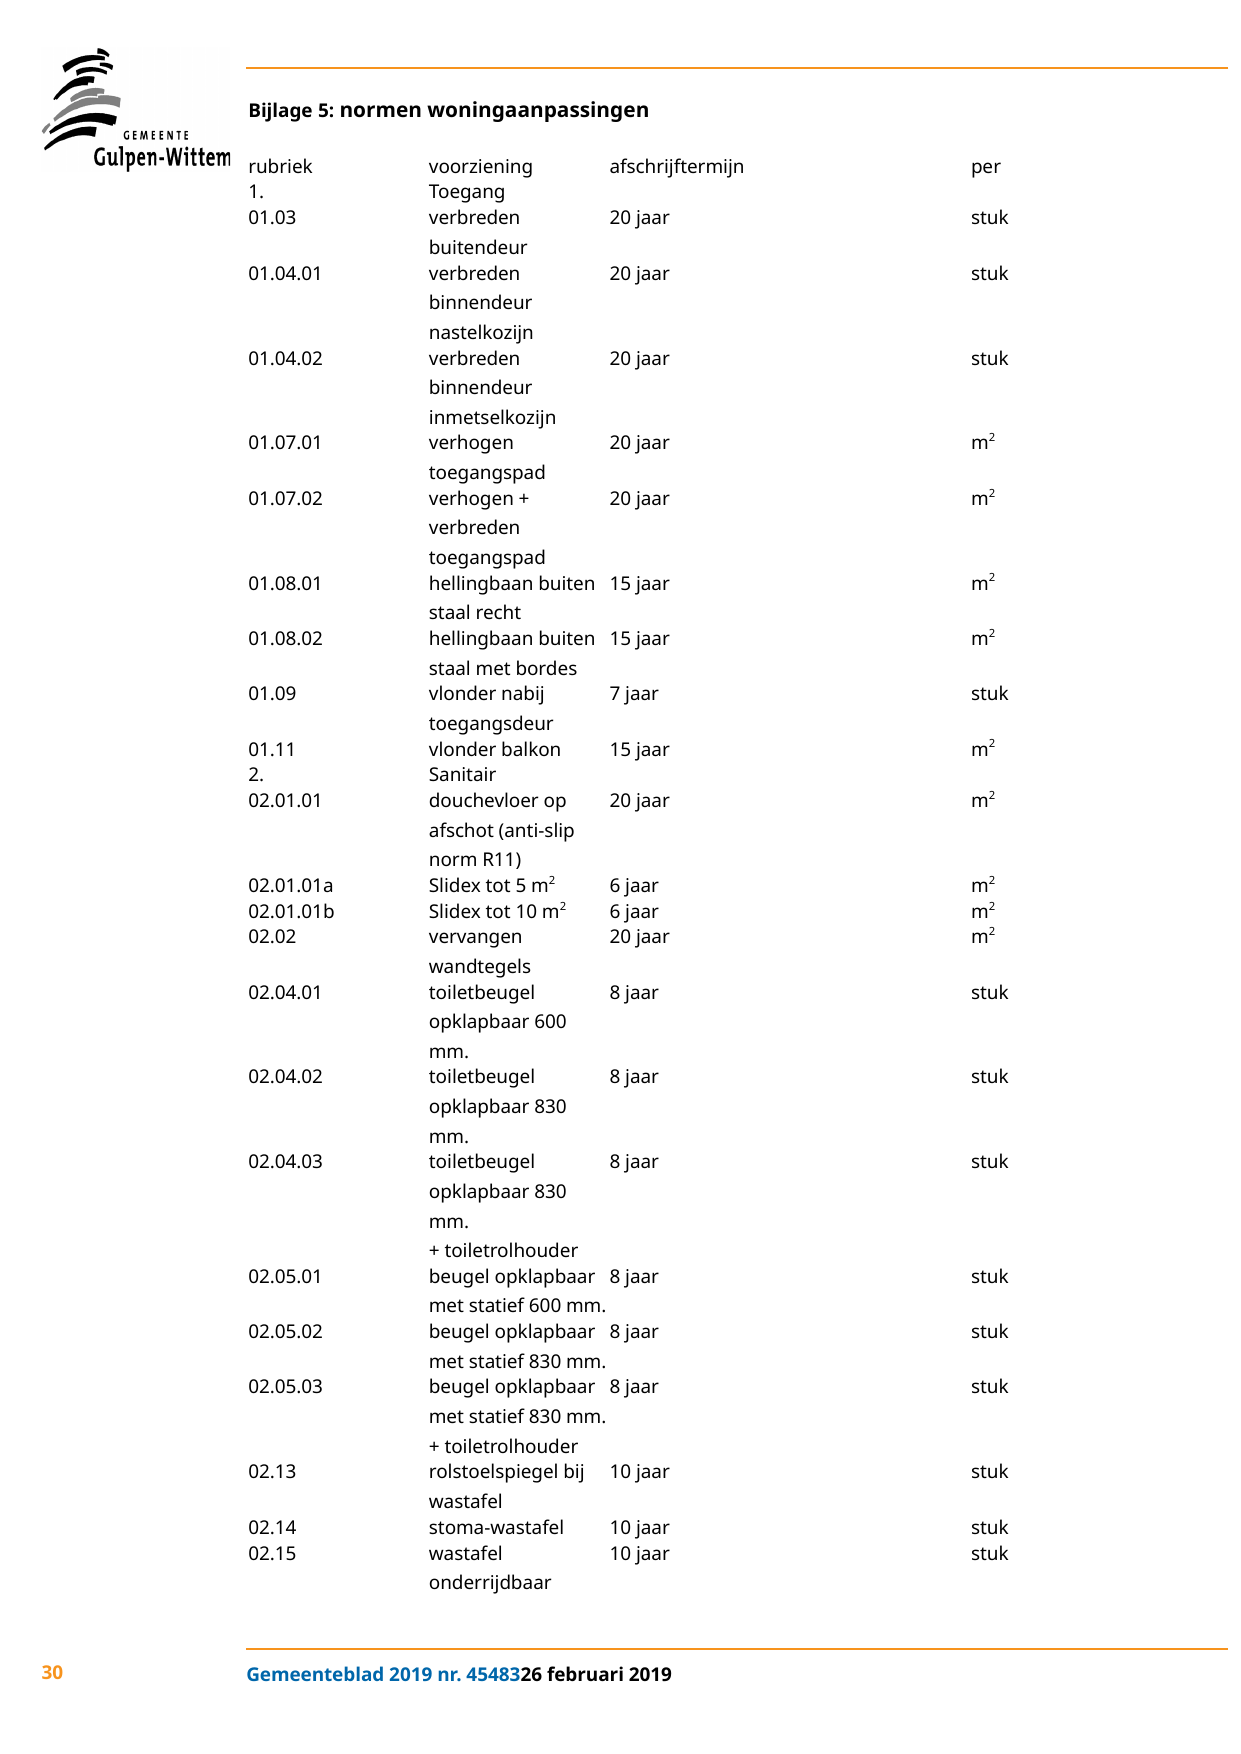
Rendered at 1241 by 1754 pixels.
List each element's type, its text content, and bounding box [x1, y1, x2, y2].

table_cell stuk [971, 1459, 1152, 1514]
table_cell 01.03 [248, 205, 429, 260]
table_cell 01.07.01 [248, 430, 429, 485]
table_cell Slidex tot 10 m2 [429, 898, 609, 923]
table_cell hellingbaan buiten staal recht [429, 570, 609, 625]
table_cell 20 jaar [609, 345, 790, 429]
table_cell 02.04.01 [248, 979, 429, 1064]
table_cell 20 jaar [609, 787, 790, 872]
table_cell 01.04.02 [248, 345, 429, 429]
table_header afschrijftermijn [609, 153, 790, 179]
table_cell m2 [971, 625, 1152, 680]
table_cell toiletbeugel opklapbaar 830 mm. [429, 1064, 609, 1149]
table_cell stuk [971, 345, 1152, 429]
table_cell [790, 898, 971, 923]
table_cell 01.11 [248, 736, 429, 761]
table_cell rolstoelspiegel bij wastafel [429, 1459, 609, 1514]
table_header [790, 153, 971, 179]
table_cell 10 jaar [609, 1514, 790, 1540]
table_cell vlonder nabij toegangsdeur [429, 680, 609, 736]
table_cell stuk [971, 680, 1152, 736]
table_cell Slidex tot 5 m2 [429, 872, 609, 898]
table_cell 10 jaar [609, 1459, 790, 1514]
table_cell stuk [971, 1149, 1152, 1263]
table_cell douchevloer op afschot (anti-slip norm R11) [429, 787, 609, 872]
table_cell [790, 1374, 971, 1459]
table_cell [790, 485, 971, 570]
table_cell 15 jaar [609, 570, 790, 625]
table_cell [790, 979, 971, 1064]
table_cell [790, 1064, 971, 1149]
table_cell [790, 1319, 971, 1374]
table_cell verbreden buitendeur [429, 205, 609, 260]
table_cell 8 jaar [609, 1263, 790, 1318]
table_cell 01.07.02 [248, 485, 429, 570]
table_cell 02.04.02 [248, 1064, 429, 1149]
table_cell 15 jaar [609, 625, 790, 680]
table_cell vervangen wandtegels [429, 924, 609, 979]
table_cell [790, 1540, 971, 1595]
table_cell vlonder balkon [429, 736, 609, 761]
table_cell stuk [971, 1374, 1152, 1459]
table_cell 8 jaar [609, 1149, 790, 1263]
table_cell m2 [971, 787, 1152, 872]
table_cell beugel opklapbaar met statief 600 mm. [429, 1263, 609, 1318]
table_cell [790, 1459, 971, 1514]
table_cell [971, 179, 1152, 204]
table_cell 02.02 [248, 924, 429, 979]
table_cell 8 jaar [609, 1319, 790, 1374]
table_cell toiletbeugel opklapbaar 830 mm. + toiletrolhouder [429, 1149, 609, 1263]
table_cell stuk [971, 1263, 1152, 1318]
table_cell beugel opklapbaar met statief 830 mm. [429, 1319, 609, 1374]
table_cell verhogen + verbreden toegangspad [429, 485, 609, 570]
table_cell 7 jaar [609, 680, 790, 736]
table_cell m2 [971, 485, 1152, 570]
table_cell stuk [971, 260, 1152, 345]
table_header per [971, 153, 1152, 179]
table_cell beugel opklapbaar met statief 830 mm. + toiletrolhouder [429, 1374, 609, 1459]
table_cell stuk [971, 1540, 1152, 1595]
table_cell 20 jaar [609, 205, 790, 260]
table_cell 20 jaar [609, 260, 790, 345]
table_cell 15 jaar [609, 736, 790, 761]
table_cell m2 [971, 872, 1152, 898]
table_cell [790, 787, 971, 872]
table_cell 02.13 [248, 1459, 429, 1514]
table_cell m2 [971, 430, 1152, 485]
table_cell 1. [248, 179, 429, 204]
table_cell [790, 1149, 971, 1263]
table_cell 20 jaar [609, 430, 790, 485]
table_cell 01.04.01 [248, 260, 429, 345]
table_cell stuk [971, 1319, 1152, 1374]
table_cell 02.01.01b [248, 898, 429, 923]
table_cell Sanitair [429, 761, 1152, 787]
table_cell 01.08.01 [248, 570, 429, 625]
table_cell 8 jaar [609, 1064, 790, 1149]
table_cell 01.08.02 [248, 625, 429, 680]
table_cell 02.05.03 [248, 1374, 429, 1459]
table_cell 8 jaar [609, 1374, 790, 1459]
table_cell m2 [971, 924, 1152, 979]
table_cell stuk [971, 1064, 1152, 1149]
table_cell m2 [971, 736, 1152, 761]
table_cell [790, 570, 971, 625]
table_cell stuk [971, 1514, 1152, 1540]
text Bijlage 5: normen woningaanpassingen [248, 95, 1152, 123]
table_cell m2 [971, 570, 1152, 625]
table_cell 20 jaar [609, 924, 790, 979]
table_cell 02.14 [248, 1514, 429, 1540]
table_cell stuk [971, 979, 1152, 1064]
table_cell 02.05.01 [248, 1263, 429, 1318]
table_cell [790, 1514, 971, 1540]
table_cell [790, 1263, 971, 1318]
table_cell 02.04.03 [248, 1149, 429, 1263]
table_cell 10 jaar [609, 1540, 790, 1595]
table_cell 2. [248, 761, 429, 787]
table_header voorziening [429, 153, 609, 179]
table_header rubriek [248, 153, 429, 179]
table_cell 8 jaar [609, 979, 790, 1064]
table_cell Toegang [429, 179, 971, 204]
table_cell 02.05.02 [248, 1319, 429, 1374]
table_cell wastafel onderrijdbaar [429, 1540, 609, 1595]
table_cell [790, 430, 971, 485]
table_cell stuk [971, 205, 1152, 260]
table_cell 02.01.01 [248, 787, 429, 872]
table_cell [790, 872, 971, 898]
table_cell m2 [971, 898, 1152, 923]
table_cell 02.15 [248, 1540, 429, 1595]
table_cell stoma-wastafel [429, 1514, 609, 1540]
table_cell 01.09 [248, 680, 429, 736]
table_cell 02.01.01a [248, 872, 429, 898]
table_cell [790, 260, 971, 345]
table_cell verbreden binnendeur inmetselkozijn [429, 345, 609, 429]
table_cell verbreden binnendeur nastelkozijn [429, 260, 609, 345]
table_cell [790, 736, 971, 761]
table_cell [790, 625, 971, 680]
table_cell [790, 205, 971, 260]
table_cell toiletbeugel opklapbaar 600 mm. [429, 979, 609, 1064]
table_cell [790, 345, 971, 429]
table_cell verhogen toegangspad [429, 430, 609, 485]
table_cell 20 jaar [609, 485, 790, 570]
table_cell 6 jaar [609, 872, 790, 898]
picture [41, 47, 231, 172]
table_cell hellingbaan buiten staal met bordes [429, 625, 609, 680]
table_cell 6 jaar [609, 898, 790, 923]
table_cell [790, 924, 971, 979]
table_cell [790, 680, 971, 736]
